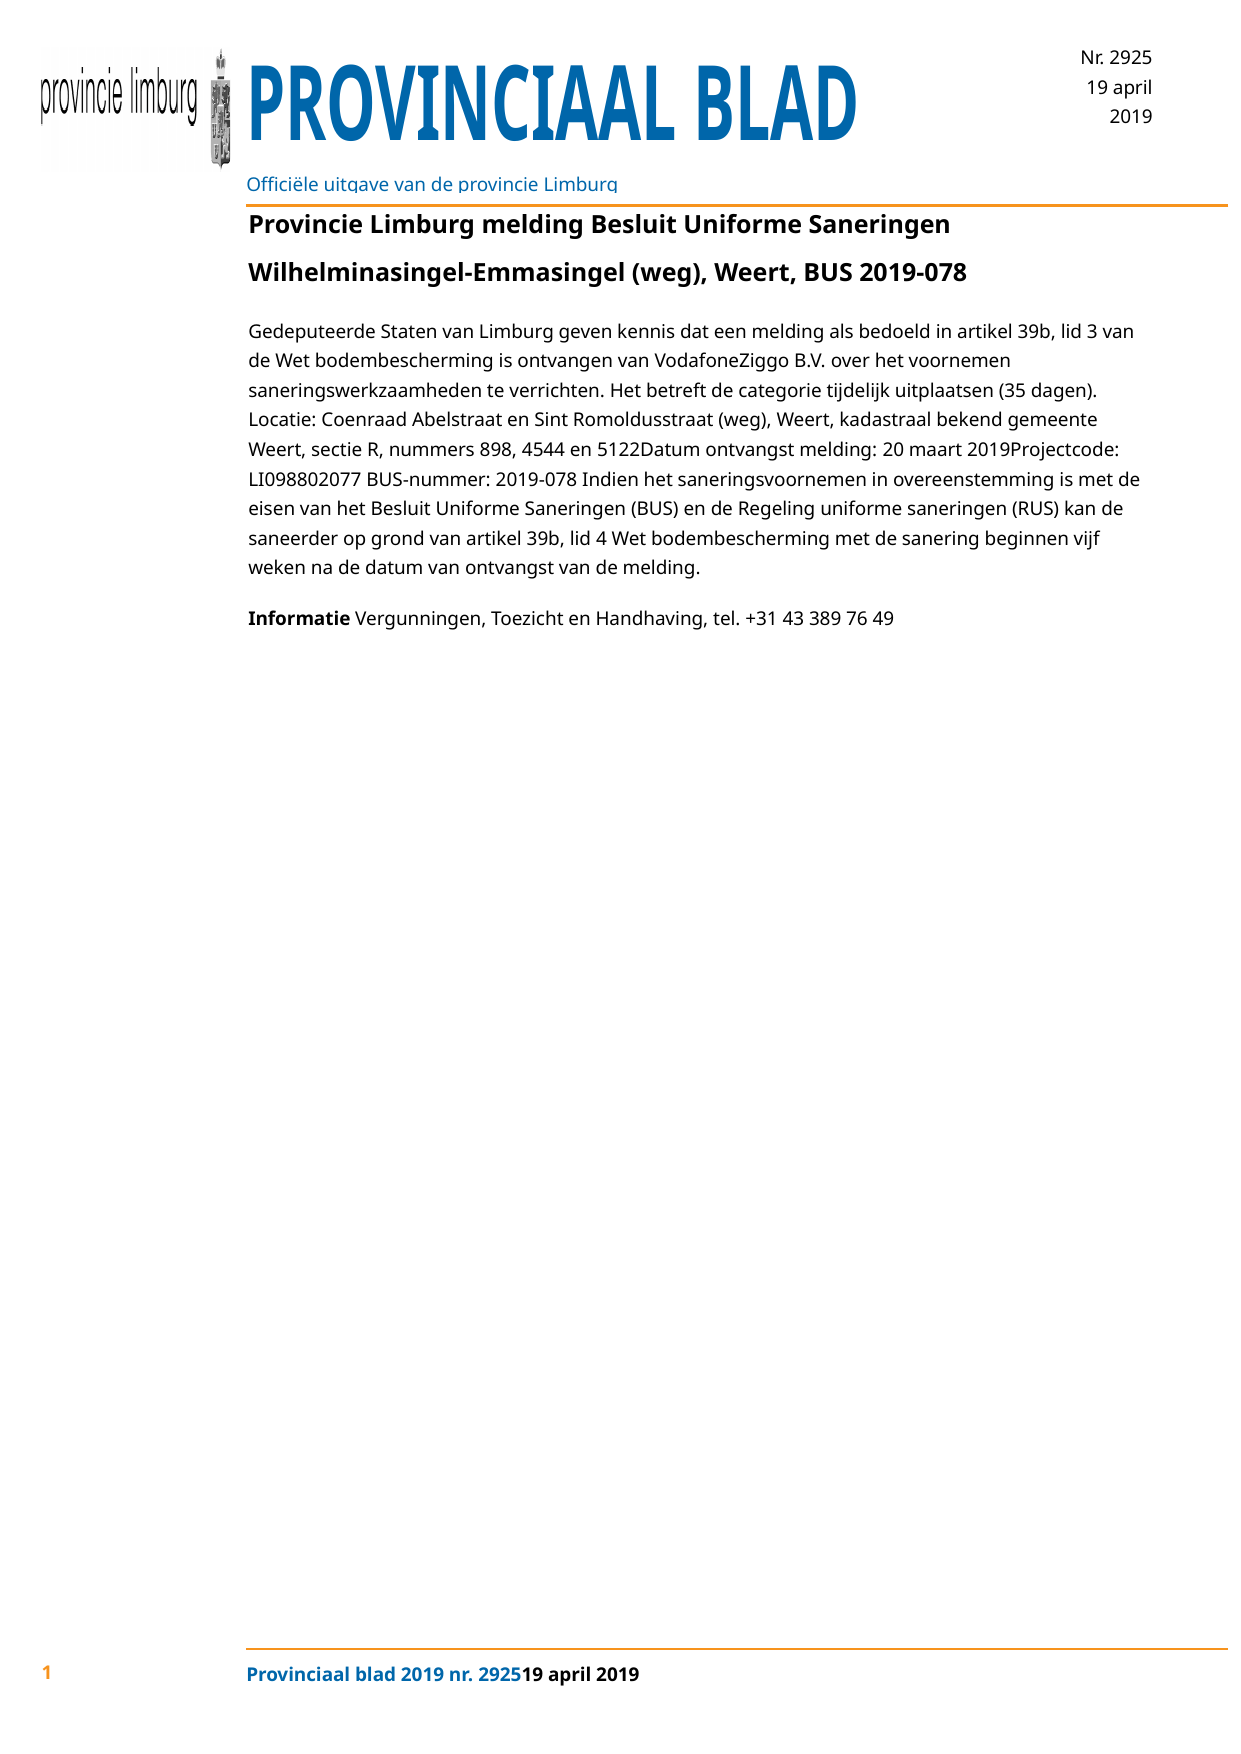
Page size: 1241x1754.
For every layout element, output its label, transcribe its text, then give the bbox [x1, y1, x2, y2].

text Informatie Vergunningen, Toezicht en Handhaving, tel. +31 43 389 76 49 [248, 605, 1152, 631]
text Provincie Limburg melding Besluit Uniforme Saneringen Wilhelminasingel-Emmasingel (weg), Weert, BUS 2019-078 [248, 207, 1152, 288]
text Gedeputeerde Staten van Limburg geven kennis dat een melding als bedoeld in artikel 39b, lid 3 van de Wet bodembescherming is ontvangen van VodafoneZiggo B.V. over het voornemen saneringswerkzaamheden te verrichten. Het betreft de categorie tijdelijk uitplaatsen (35 dagen). Locatie: Coenraad Abelstraat en Sint Romoldusstraat (weg), Weert, kadastraal bekend gemeente Weert, sectie R, nummers 898, 4544 en 5122Datum ontvangst melding: 20 maart 2019Projectcode: LI098802077 BUS-nummer: 2019-078 Indien het saneringsvoornemen in overeenstemming is met de eisen van het Besluit Uniforme Saneringen (BUS) en de Regeling uniforme saneringen (RUS) kan de saneerder op grond van artikel 39b, lid 4 Wet bodembescherming met de sanering beginnen vijf weken na de datum van ontvangst van de melding. [248, 318, 1152, 580]
picture [41, 47, 231, 172]
